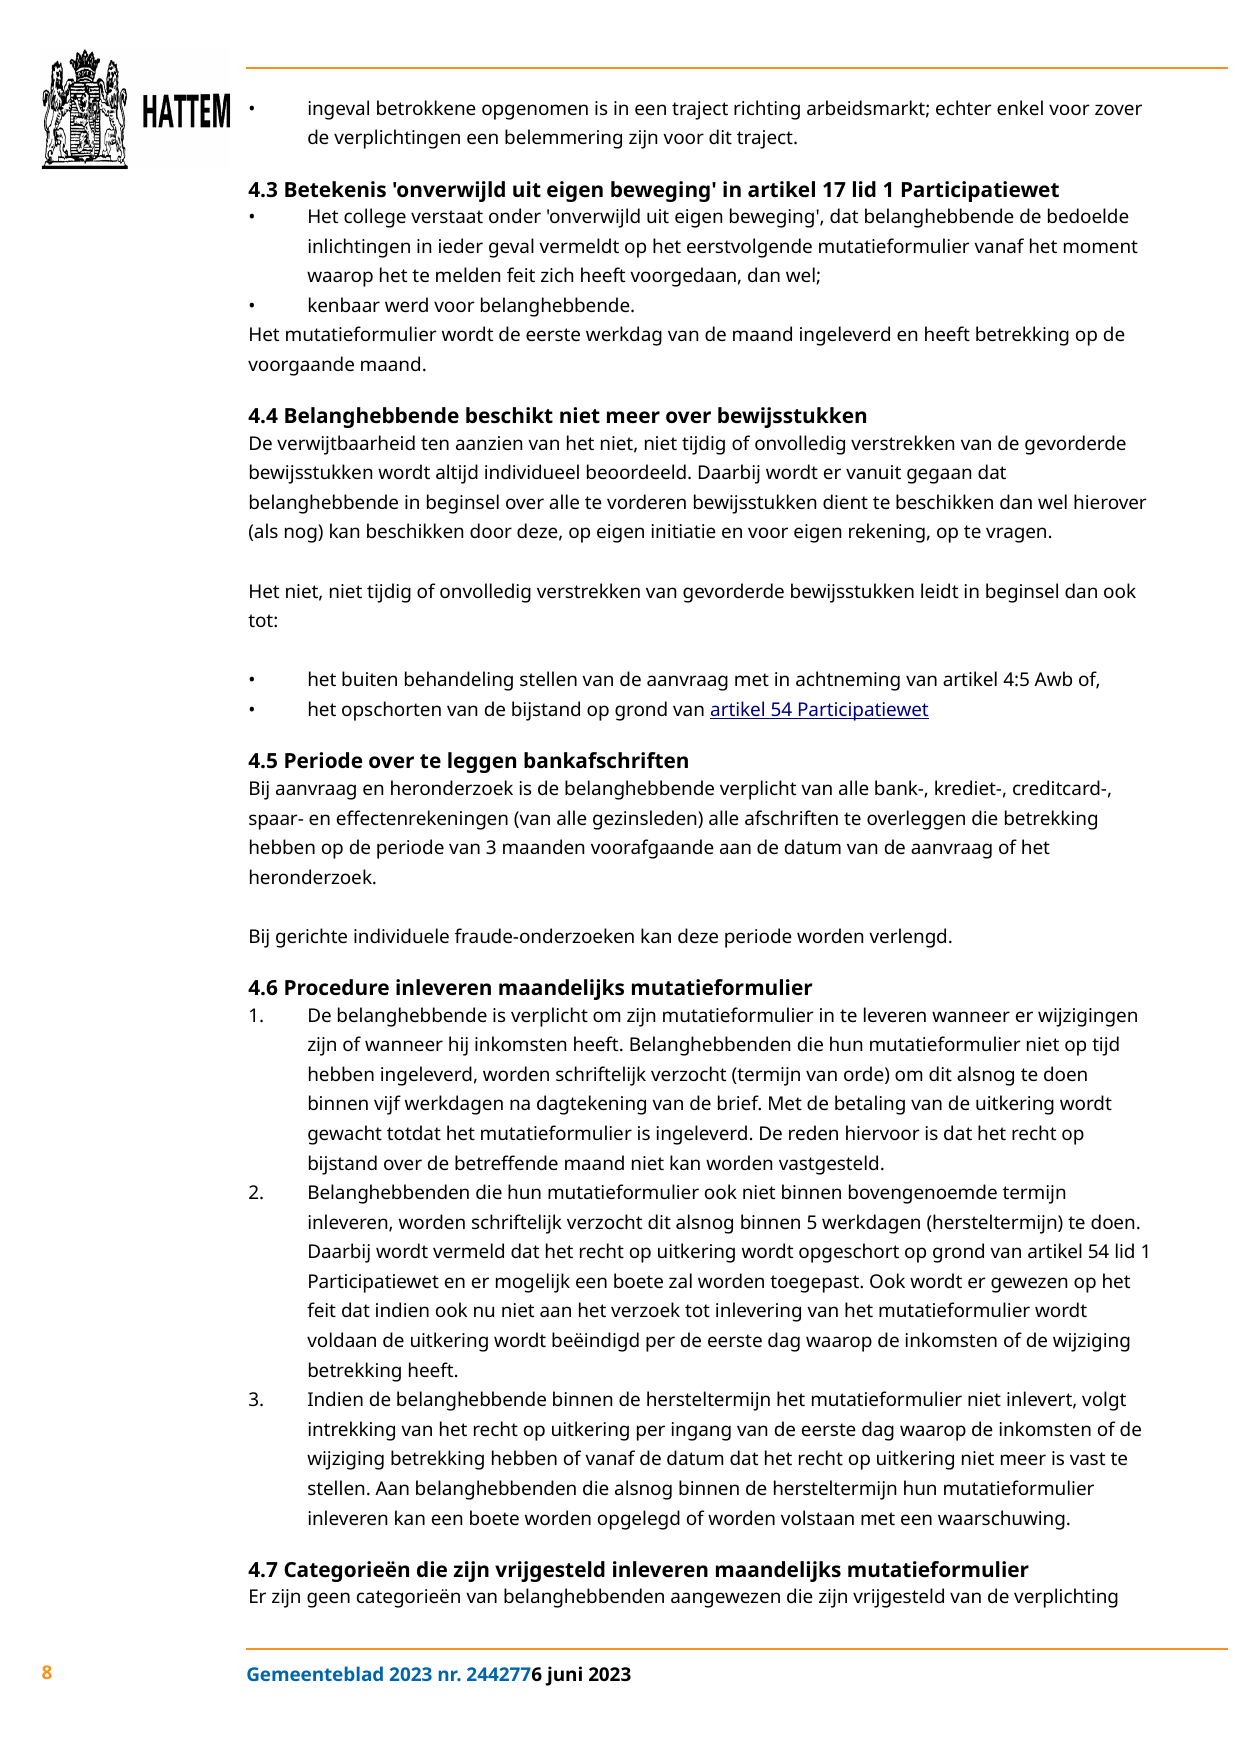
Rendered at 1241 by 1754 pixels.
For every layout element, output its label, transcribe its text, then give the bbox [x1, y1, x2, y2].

text Bij aanvraag en heronderzoek is de belanghebbende verplicht van alle bank-, krediet-, creditcard-, spaar- en effectenrekeningen (van alle gezinsleden) alle afschriften te overleggen die betrekking hebben op de periode van 3 maanden voorafgaande aan de datum van de aanvraag of het heronderzoek. [248, 775, 1152, 889]
list kenbaar werd voor belanghebbende. [248, 292, 1152, 318]
list het opschorten van de bijstand op grond van artikel 54 Participatiewet [248, 696, 1152, 722]
text 4.5 Periode over te leggen bankafschriften [248, 747, 1152, 775]
list Indien de belanghebbende binnen de hersteltermijn het mutatieformulier niet inlevert, volgt intrekking van het recht op uitkering per ingang van de eerste dag waarop de inkomsten of de wijziging betrekking hebben of vanaf de datum dat het recht op uitkering niet meer is vast te stellen. Aan belanghebbenden die alsnog binnen de hersteltermijn hun mutatieformulier inleveren kan een boete worden opgelegd of worden volstaan met een waarschuwing. [248, 1386, 1152, 1531]
text 4.4 Belanghebbende beschikt niet meer over bewijsstukken [248, 402, 1152, 430]
list ingeval betrokkene opgenomen is in een traject richting arbeidsmarkt; echter enkel voor zover de verplichtingen een belemmering zijn voor dit traject. [248, 95, 1152, 150]
text Het niet, niet tijdig of onvolledig verstrekken van gevorderde bewijsstukken leidt in beginsel dan ook tot: [248, 578, 1152, 633]
text Er zijn geen categorieën van belanghebbenden aangewezen die zijn vrijgesteld van de verplichting [248, 1584, 1152, 1609]
picture [41, 47, 231, 172]
text 4.3 Betekenis 'onverwijld uit eigen beweging' in artikel 17 lid 1 Participatiewet [248, 175, 1152, 203]
text 4.6 Procedure inleveren maandelijks mutatieformulier [248, 973, 1152, 1002]
list Belanghebbenden die hun mutatieformulier ook niet binnen bovengenoemde termijn inleveren, worden schriftelijk verzocht dit alsnog binnen 5 werkdagen (hersteltermijn) te doen. Daarbij wordt vermeld dat het recht op uitkering wordt opgeschort op grond van artikel 54 lid 1 Participatiewet en er mogelijk een boete zal worden toegepast. Ook wordt er gewezen op het feit dat indien ook nu niet aan het verzoek tot inlevering van het mutatieformulier wordt voldaan de uitkering wordt beëindigd per de eerste dag waarop de inkomsten of de wijziging betrekking heeft. [248, 1179, 1152, 1383]
text Bij gerichte individuele fraude-onderzoeken kan deze periode worden verlengd. [248, 923, 1152, 949]
text De verwijtbaarheid ten aanzien van het niet, niet tijdig of onvolledig verstrekken van de gevorderde bewijsstukken wordt altijd individueel beoordeeld. Daarbij wordt er vanuit gegaan dat belanghebbende in beginsel over alle te vorderen bewijsstukken dient te beschikken dan wel hierover (als nog) kan beschikken door deze, op eigen initiatie en voor eigen rekening, op te vragen. [248, 430, 1152, 544]
list De belanghebbende is verplicht om zijn mutatieformulier in te leveren wanneer er wijzigingen zijn of wanneer hij inkomsten heeft. Belanghebbenden die hun mutatieformulier niet op tijd hebben ingeleverd, worden schriftelijk verzocht (termijn van orde) om dit alsnog te doen binnen vijf werkdagen na dagtekening van de brief. Met de betaling van de uitkering wordt gewacht totdat het mutatieformulier is ingeleverd. De reden hiervoor is dat het recht op bijstand over de betreffende maand niet kan worden vastgesteld. [248, 1002, 1152, 1176]
text 4.7 Categorieën die zijn vrijgesteld inleveren maandelijks mutatieformulier [248, 1555, 1152, 1584]
list het buiten behandeling stellen van de aanvraag met in achtneming van artikel 4:5 Awb of, [248, 667, 1152, 692]
list Het college verstaat onder 'onverwijld uit eigen beweging', dat belanghebbende de bedoelde inlichtingen in ieder geval vermeldt op het eerstvolgende mutatieformulier vanaf het moment waarop het te melden feit zich heeft voorgedaan, dan wel; [248, 203, 1152, 288]
text Het mutatieformulier wordt de eerste werkdag van de maand ingeleverd en heeft betrekking op de voorgaande maand. [248, 322, 1152, 377]
